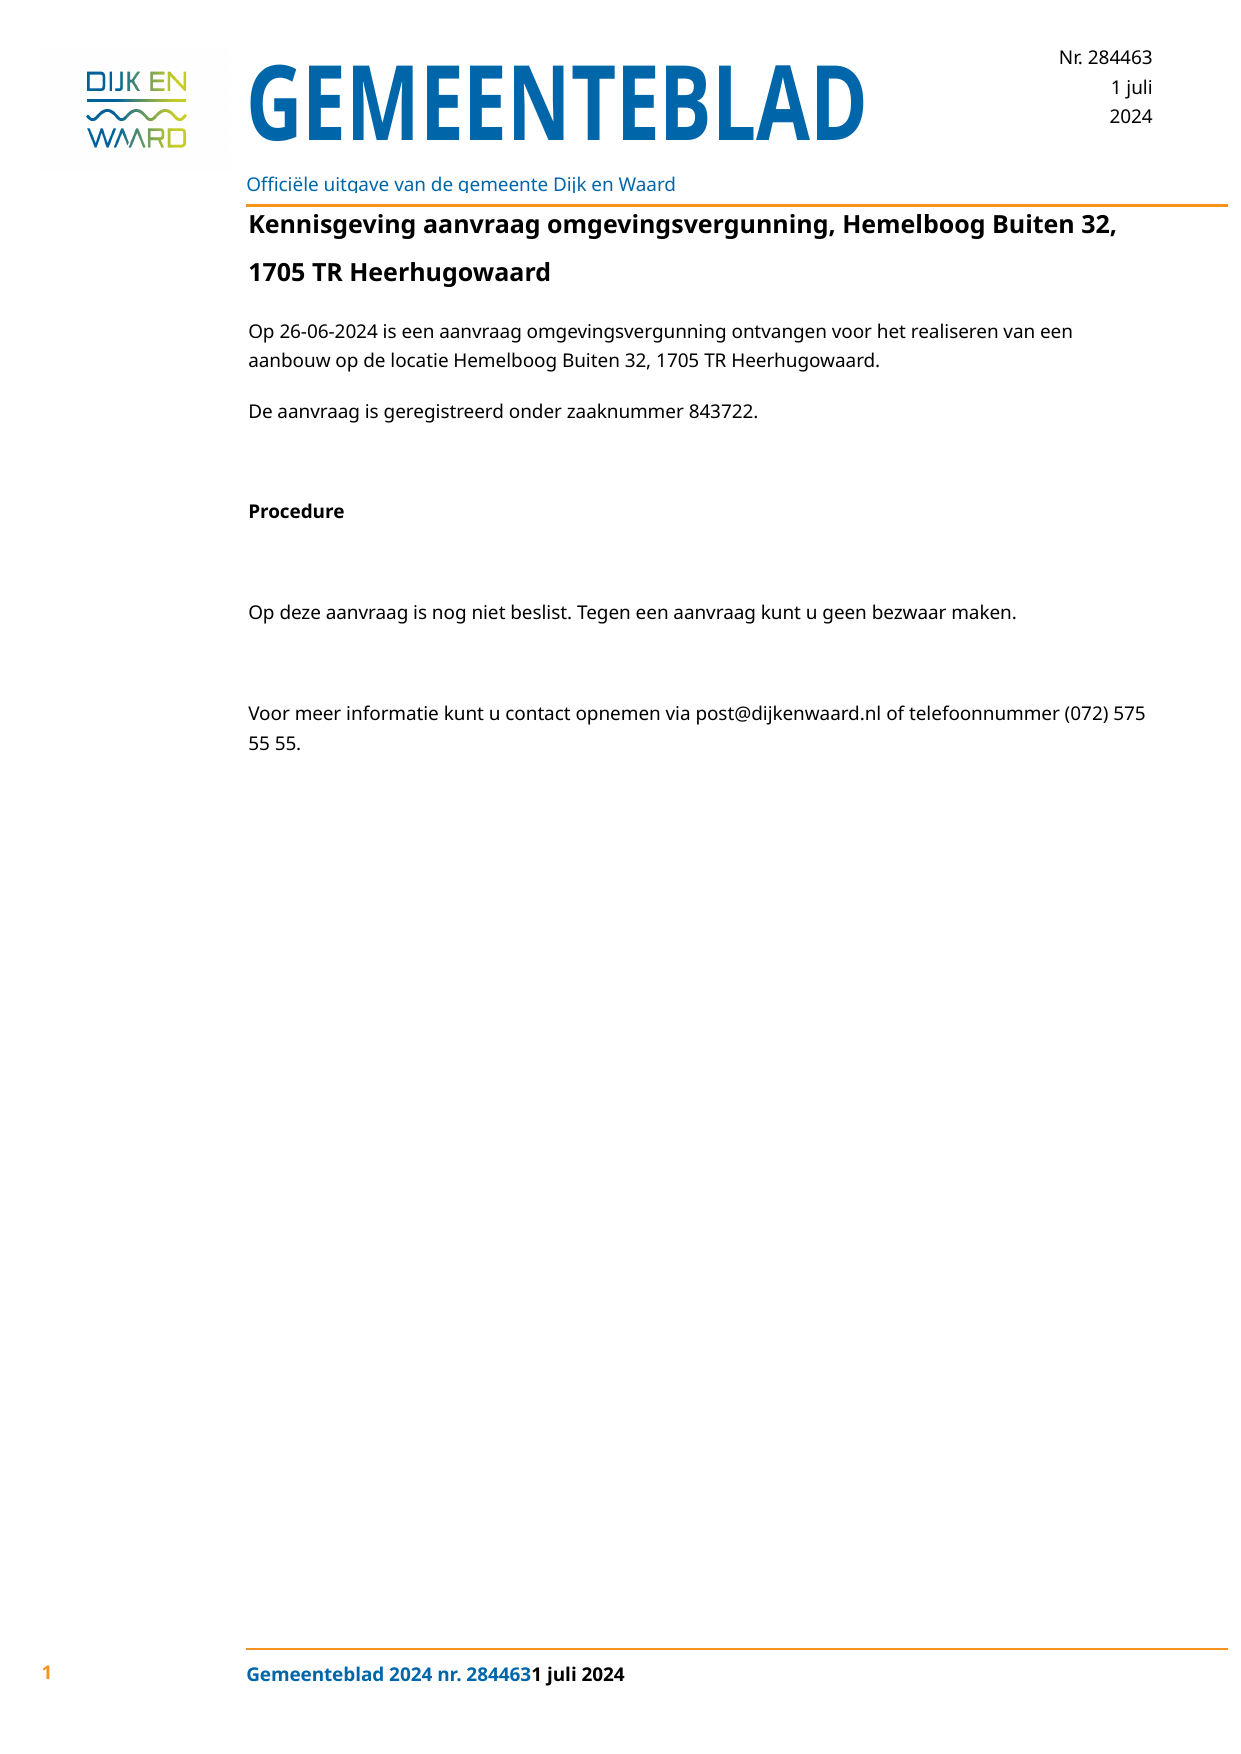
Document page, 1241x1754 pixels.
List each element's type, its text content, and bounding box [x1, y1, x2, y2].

text Op deze aanvraag is nog niet beslist. Tegen een aanvraag kunt u geen bezwaar maken. [248, 599, 1152, 625]
text Op 26-06-2024 is een aanvraag omgevingsvergunning ontvangen voor het realiseren van een aanbouw op de locatie Hemelboog Buiten 32, 1705 TR Heerhugowaard. [248, 318, 1152, 373]
text Kennisgeving aanvraag omgevingsvergunning, Hemelboog Buiten 32, 1705 TR Heerhugowaard [248, 207, 1152, 288]
text Procedure [248, 499, 1152, 524]
picture [41, 47, 231, 172]
text Voor meer informatie kunt u contact opnemen via post@dijkenwaard.nl of telefoonnummer (072) 575 55 55. [248, 700, 1152, 756]
text De aanvraag is geregistreerd onder zaaknummer 843722. [248, 398, 1152, 424]
